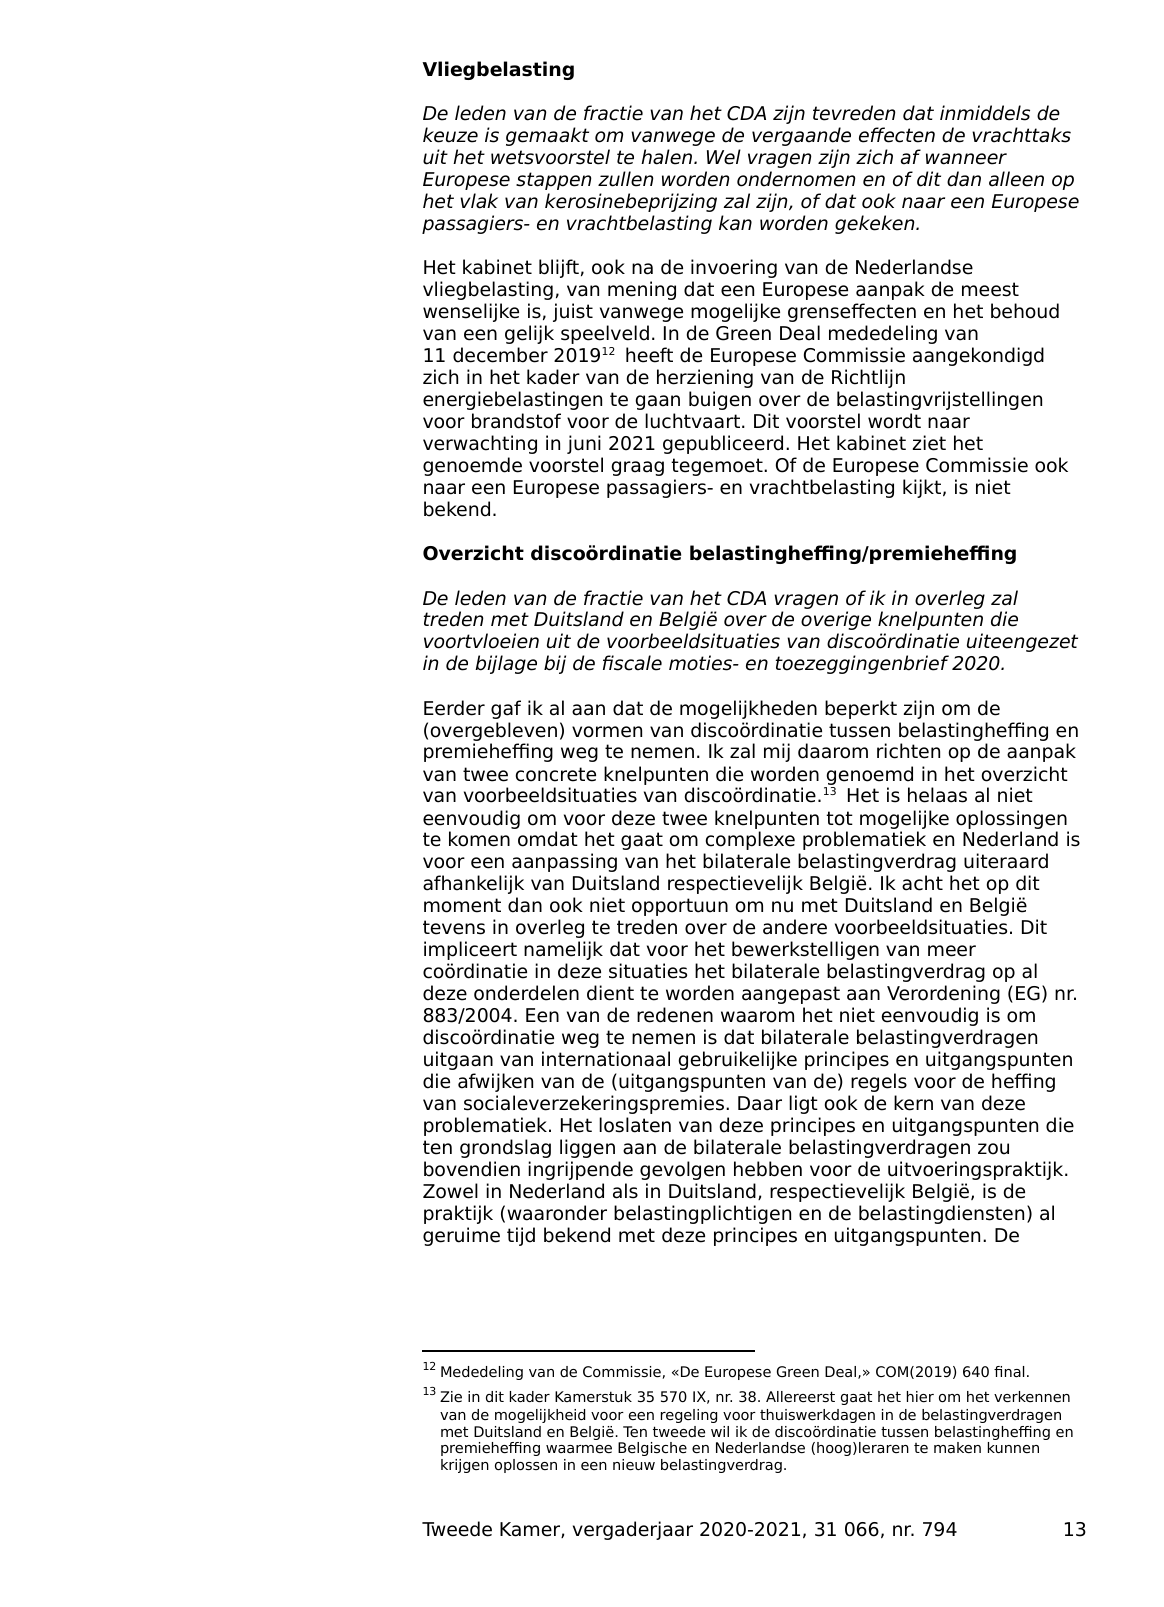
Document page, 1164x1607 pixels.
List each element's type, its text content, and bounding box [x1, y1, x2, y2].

text Zie in dit kader Kamerstuk 35 570 IX, nr. 38. Allereerst gaat het hier om het verkennen van de mogelijkheid voor een regeling voor thuiswerkdagen in de belastingverdragen met Duitsland en België. Ten tweede wil ik de discoördinatie tussen belastingheffing en premieheffing waarmee Belgische en Nederlandse (hoog)leraren te maken kunnen krijgen oplossen in een nieuw belastingverdrag. [422, 1385, 1087, 1474]
subtitle Overzicht discoördinatie belastingheffing/premieheffing [422, 543, 1087, 565]
subtitle Vliegbelasting [422, 59, 1087, 81]
text Eerder gaf ik al aan dat de mogelijkheden beperkt zijn om de (overgebleven) vormen van discoördinatie tussen belastingheffing en premieheffing weg te nemen. Ik zal mij daarom richten op de aanpak van twee concrete knelpunten die worden genoemd in het overzicht van voorbeeldsituaties van discoördinatie. Het is helaas al niet eenvoudig om voor deze twee knelpunten tot mogelijke oplossingen te komen omdat het gaat om complexe problematiek en Nederland is voor een aanpassing van het bilaterale belastingverdrag uiteraard afhankelijk van Duitsland respectievelijk België. Ik acht het op dit moment dan ook niet opportuun om nu met Duitsland en België tevens in overleg te treden over de andere voorbeeldsituaties. Dit impliceert namelijk dat voor het bewerkstelligen van meer coördinatie in deze situaties het bilaterale belastingverdrag op al deze onderdelen dient te worden aangepast aan Verordening (EG) nr. 883/2004. Een van de redenen waarom het niet eenvoudig is om discoördinatie weg te nemen is dat bilaterale belastingverdragen uitgaan van internationaal gebruikelijke principes en uitgangspunten die afwijken van de (uitgangspunten van de) regels voor de heffing van socialeverzekeringspremies. Daar ligt ook de kern van deze problematiek. Het loslaten van deze principes en uitgangspunten die ten grondslag liggen aan de bilaterale belastingverdragen zou bovendien ingrijpende gevolgen hebben voor de uitvoeringspraktijk. Zowel in Nederland als in Duitsland, respectievelijk België, is de praktijk (waaronder belastingplichtigen en de belastingdiensten) al geruime tijd bekend met deze principes en uitgangspunten. De [422, 697, 1087, 1247]
text De leden van de fractie van het CDA vragen of ik in overleg zal treden met Duitsland en België over de overige knelpunten die voortvloeien uit de voorbeeldsituaties van discoördinatie uiteengezet in de bijlage bij de fiscale moties- en toezeggingenbrief 2020. [422, 587, 1087, 675]
text Het kabinet blijft, ook na de invoering van de Nederlandse vliegbelasting, van mening dat een Europese aanpak de meest wenselijke is, juist vanwege mogelijke grenseffecten en het behoud van een gelijk speelveld. In de Green Deal mededeling van 11 december 2019 heeft de Europese Commissie aangekondigd zich in het kader van de herziening van de Richtlijn energiebelastingen te gaan buigen over de belastingvrijstellingen voor brandstof voor de luchtvaart. Dit voorstel wordt naar verwachting in juni 2021 gepubliceerd. Het kabinet ziet het genoemde voorstel graag tegemoet. Of de Europese Commissie ook naar een Europese passagiers- en vrachtbelasting kijkt, is niet bekend. [422, 257, 1087, 521]
text De leden van de fractie van het CDA zijn tevreden dat inmiddels de keuze is gemaakt om vanwege de vergaande effecten de vrachttaks uit het wetsvoorstel te halen. Wel vragen zijn zich af wanneer Europese stappen zullen worden ondernomen en of dit dan alleen op het vlak van kerosinebeprijzing zal zijn, of dat ook naar een Europese passagiers- en vrachtbelasting kan worden gekeken. [422, 103, 1087, 235]
text Mededeling van de Commissie, «De Europese Green Deal,» COM(2019) 640 final. [422, 1360, 1087, 1382]
